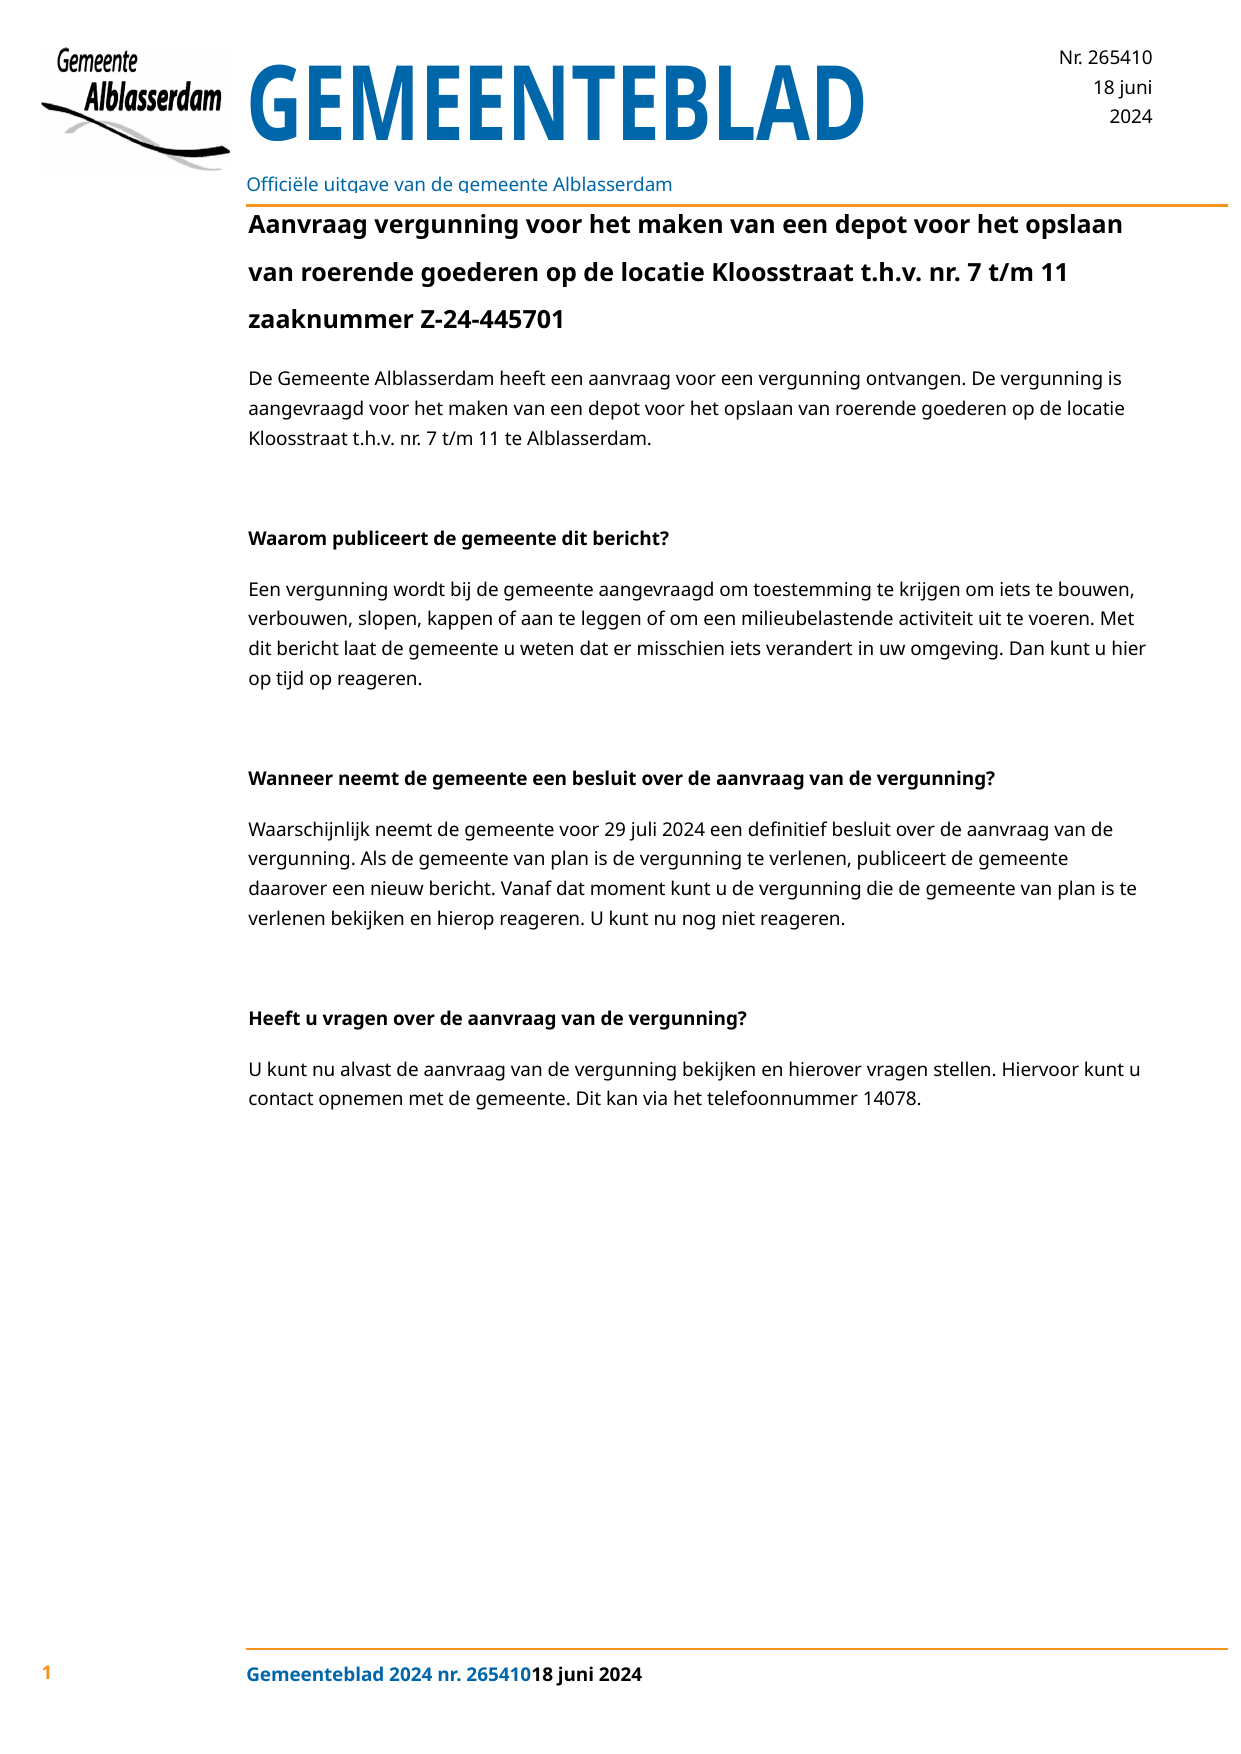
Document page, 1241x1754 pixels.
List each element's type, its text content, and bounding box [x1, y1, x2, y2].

text Waarom publiceert de gemeente dit bericht? [248, 526, 1152, 551]
text Een vergunning wordt bij de gemeente aangevraagd om toestemming te krijgen om iets te bouwen, verbouwen, slopen, kappen of aan te leggen of om een milieubelastende activiteit uit te voeren. Met dit bericht laat de gemeente u weten dat er misschien iets verandert in uw omgeving. Dan kunt u hier op tijd op reageren. [248, 576, 1152, 690]
text U kunt nu alvast de aanvraag van de vergunning bekijken en hierover vragen stellen. Hiervoor kunt u contact opnemen met de gemeente. Dit kan via het telefoonnummer 14078. [248, 1056, 1152, 1111]
text De Gemeente Alblasserdam heeft een aanvraag voor een vergunning ontvangen. De vergunning is aangevraagd voor het maken van een depot voor het opslaan van roerende goederen op de locatie Kloosstraat t.h.v. nr. 7 t/m 11 te Alblasserdam. [248, 366, 1152, 450]
text Waarschijnlijk neemt de gemeente voor 29 juli 2024 een definitief besluit over de aanvraag van de vergunning. Als de gemeente van plan is de vergunning te verlenen, publiceert de gemeente daarover een nieuw bericht. Vanaf dat moment kunt u de vergunning die de gemeente van plan is te verlenen bekijken en hierop reageren. U kunt nu nog niet reageren. [248, 816, 1152, 930]
text Aanvraag vergunning voor het maken van een depot voor het opslaan van roerende goederen op de locatie Kloosstraat t.h.v. nr. 7 t/m 11 zaaknummer Z-24-445701 [248, 207, 1152, 336]
text Wanneer neemt de gemeente een besluit over de aanvraag van de vergunning? [248, 766, 1152, 791]
text Heeft u vragen over de aanvraag van de vergunning? [248, 1006, 1152, 1031]
picture [41, 47, 231, 172]
